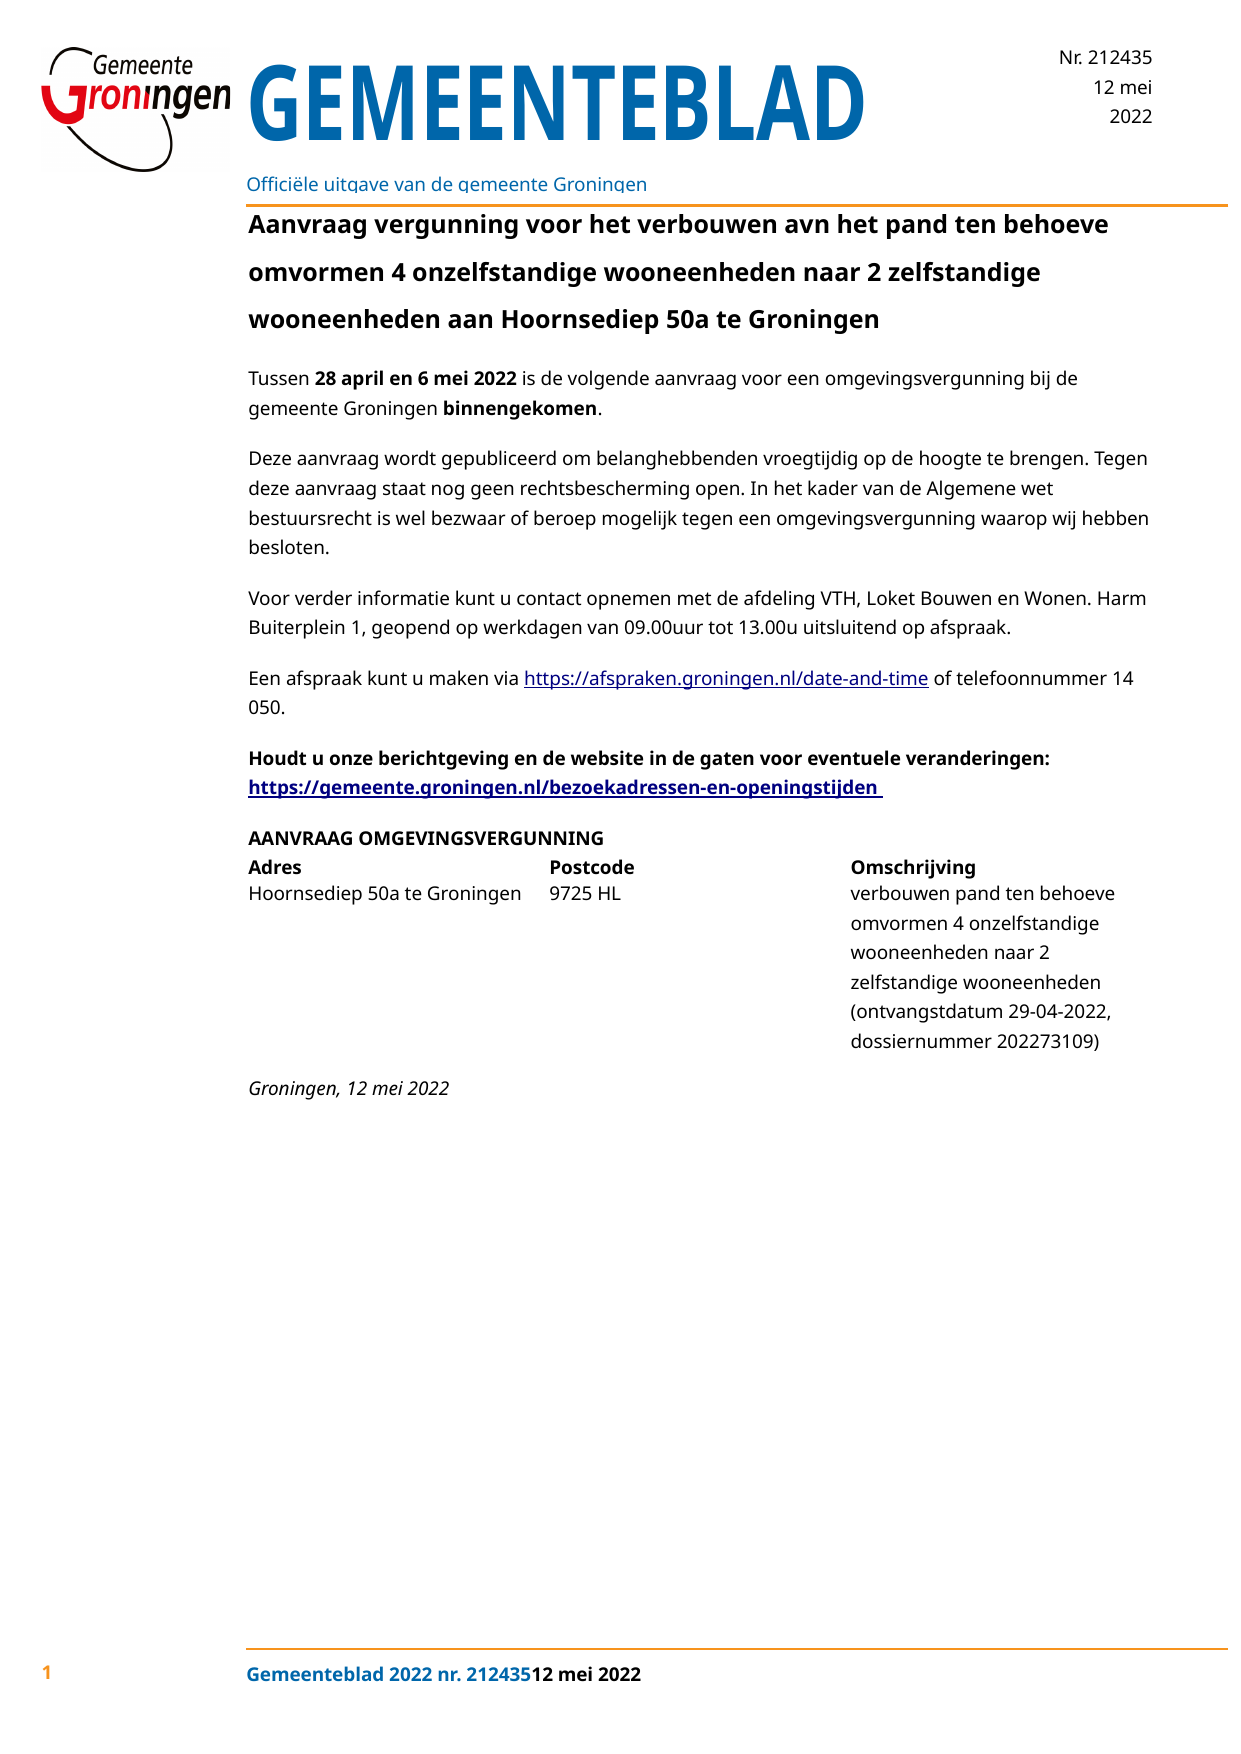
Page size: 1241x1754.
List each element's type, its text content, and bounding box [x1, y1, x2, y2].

table_cell verbouwen pand ten behoeve omvormen 4 onzelfstandige wooneenheden naar 2 zelfstandige wooneenheden (ontvangstdatum 29-04-2022, dossiernummer 202273109) [850, 880, 1152, 1054]
text Deze aanvraag wordt gepubliceerd om belanghebbenden vroegtijdig op de hoogte te brengen. Tegen deze aanvraag staat nog geen rechtsbescherming open. In het kader van de Algemene wet bestuursrecht is wel bezwaar of beroep mogelijk tegen een omgevingsvergunning waarop wij hebben besloten. [248, 446, 1152, 560]
table_cell Hoornsediep 50a te Groningen [248, 880, 549, 1054]
table_header Omschrijving [850, 854, 1152, 880]
table_header Postcode [549, 854, 850, 880]
text Aanvraag vergunning voor het verbouwen avn het pand ten behoeve omvormen 4 onzelfstandige wooneenheden naar 2 zelfstandige wooneenheden aan Hoornsediep 50a te Groningen [248, 207, 1152, 336]
text Groningen, 12 mei 2022 [248, 1075, 1152, 1101]
table_cell 9725 HL [549, 880, 850, 1054]
text Tussen 28 april en 6 mei 2022 is de volgende aanvraag voor een omgevingsvergunning bij de gemeente Groningen binnengekomen. [248, 366, 1152, 421]
table_header Adres [248, 854, 549, 880]
picture [41, 47, 231, 172]
text AANVRAAG OMGEVINGSVERGUNNING [248, 825, 1152, 850]
text Een afspraak kunt u maken via https://afspraken.groningen.nl/date-and-time of telefoonnummer 14 050. [248, 665, 1152, 720]
text Voor verder informatie kunt u contact opnemen met de afdeling VTH, Loket Bouwen en Wonen. Harm Buiterplein 1, geopend op werkdagen van 09.00uur tot 13.00u uitsluitend op afspraak. [248, 585, 1152, 640]
text Houdt u onze berichtgeving en de website in de gaten voor eventuele veranderingen: https://gemeente.groningen.nl/bezoekadressen-en-openingstijden [248, 745, 1152, 800]
